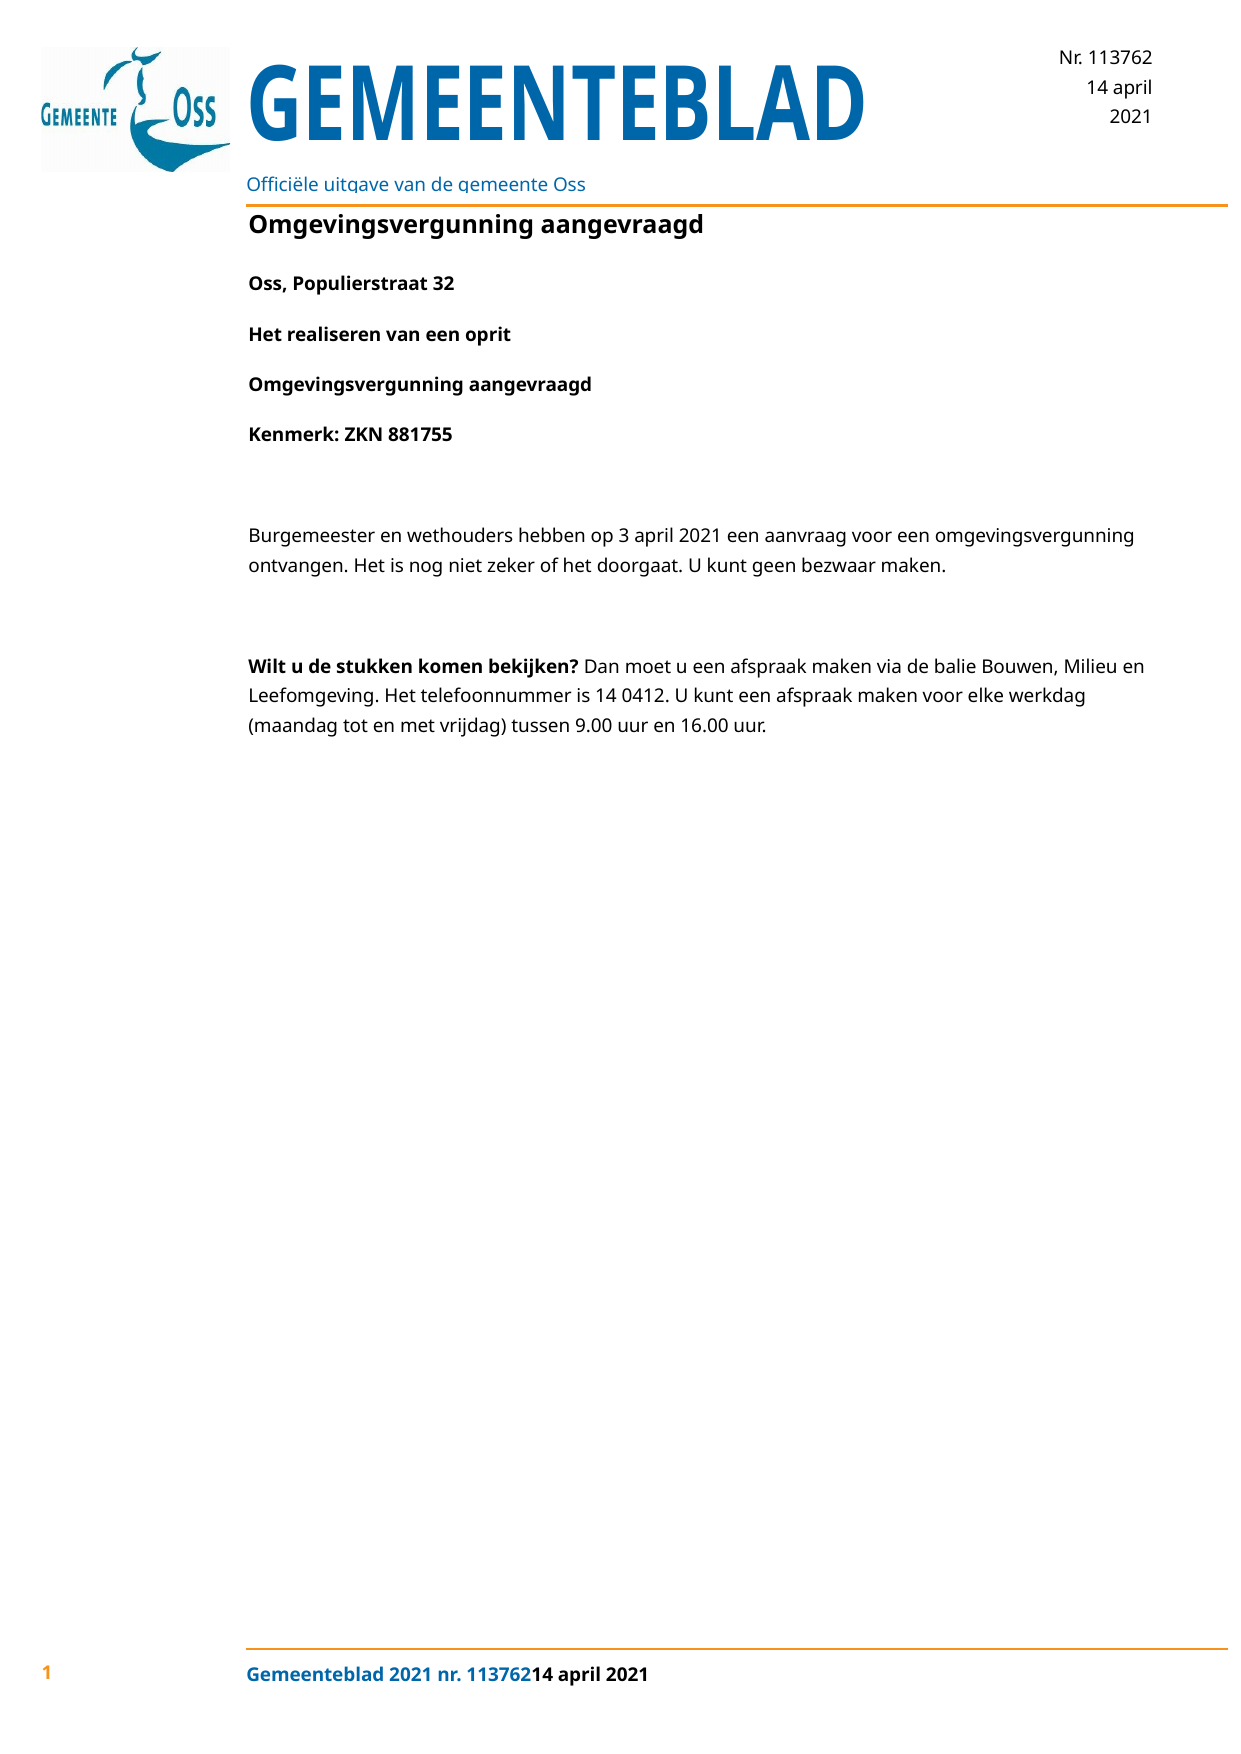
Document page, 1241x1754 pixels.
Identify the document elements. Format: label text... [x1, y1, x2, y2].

text Wilt u de stukken komen bekijken? Dan moet u een afspraak maken via de balie Bouwen, Milieu en Leefomgeving. Het telefoonnummer is 14 0412. U kunt een afspraak maken voor elke werkdag (maandag tot en met vrijdag) tussen 9.00 uur en 16.00 uur. [248, 653, 1152, 738]
text Het realiseren van een oprit [248, 321, 1152, 346]
text Omgevingsvergunning aangevraagd [248, 207, 1152, 241]
picture [41, 47, 231, 172]
text Omgevingsvergunning aangevraagd [248, 371, 1152, 397]
text Burgemeester en wethouders hebben op 3 april 2021 een aanvraag voor een omgevingsvergunning ontvangen. Het is nog niet zeker of het doorgaat. U kunt geen bezwaar maken. [248, 522, 1152, 578]
text Oss, Populierstraat 32 [248, 270, 1152, 296]
text Kenmerk: ZKN 881755 [248, 422, 1152, 447]
